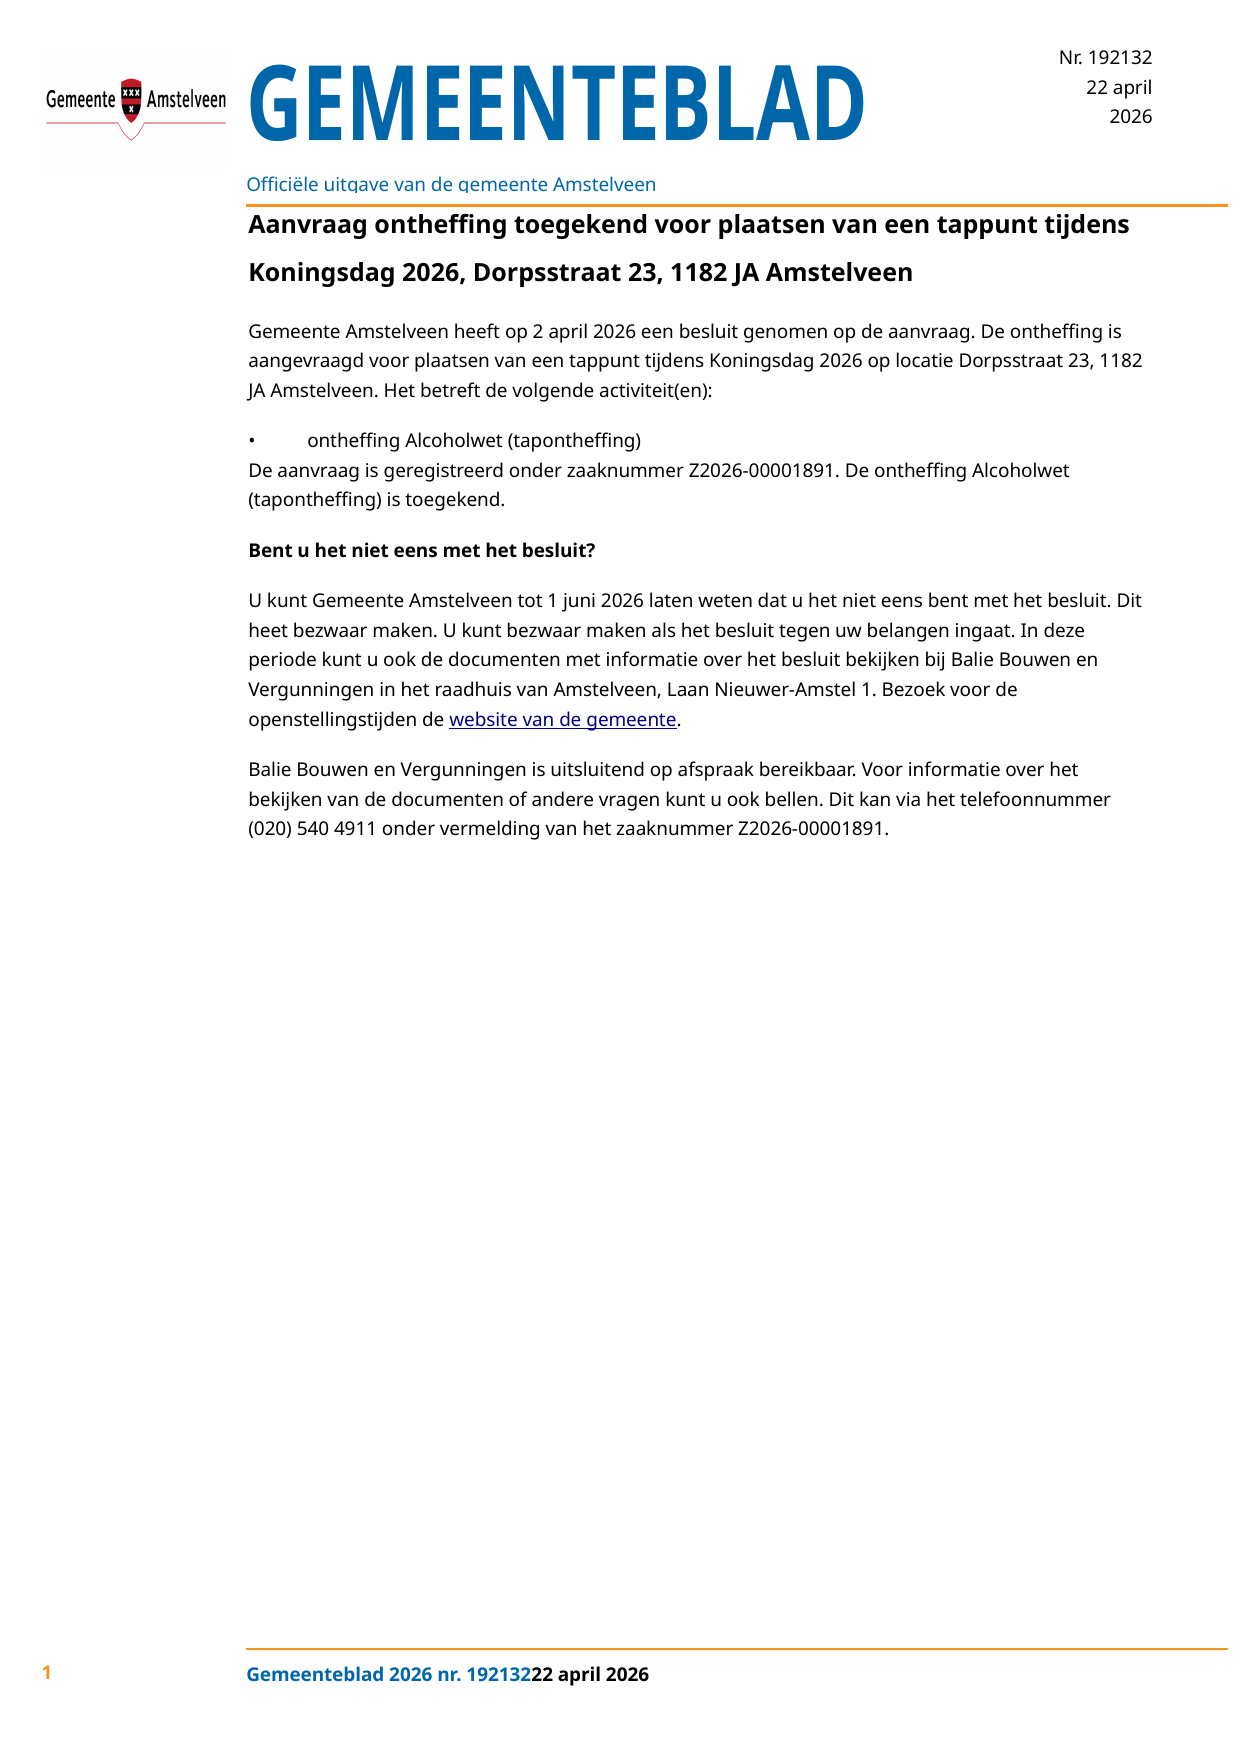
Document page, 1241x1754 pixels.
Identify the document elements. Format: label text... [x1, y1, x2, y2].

text Balie Bouwen en Vergunningen is uitsluitend op afspraak bereikbaar. Voor informatie over het bekijken van de documenten of andere vragen kunt u ook bellen. Dit kan via het telefoonnummer (020) 540 4911 onder vermelding van het zaaknummer Z2026-00001891. [248, 756, 1152, 841]
text U kunt Gemeente Amstelveen tot 1 juni 2026 laten weten dat u het niet eens bent met het besluit. Dit heet bezwaar maken. U kunt bezwaar maken als het besluit tegen uw belangen ingaat. In deze periode kunt u ook de documenten met informatie over het besluit bekijken bij Balie Bouwen en Vergunningen in het raadhuis van Amstelveen, Laan Nieuwer-Amstel 1. Bezoek voor de openstellingstijden de website van de gemeente. [248, 587, 1152, 732]
list ontheffing Alcoholwet (tapontheffing) [248, 427, 1152, 453]
text Bent u het niet eens met het besluit? [248, 537, 1152, 563]
text Aanvraag ontheffing toegekend voor plaatsen van een tappunt tijdens Koningsdag 2026, Dorpsstraat 23, 1182 JA Amstelveen [248, 207, 1152, 288]
text Gemeente Amstelveen heeft op 2 april 2026 een besluit genomen op de aanvraag. De ontheffing is aangevraagd voor plaatsen van een tappunt tijdens Koningsdag 2026 op locatie Dorpsstraat 23, 1182 JA Amstelveen. Het betreft de volgende activiteit(en): [248, 318, 1152, 403]
text De aanvraag is geregistreerd onder zaaknummer Z2026-00001891. De ontheffing Alcoholwet (tapontheffing) is toegekend. [248, 457, 1152, 512]
picture [41, 47, 231, 172]
